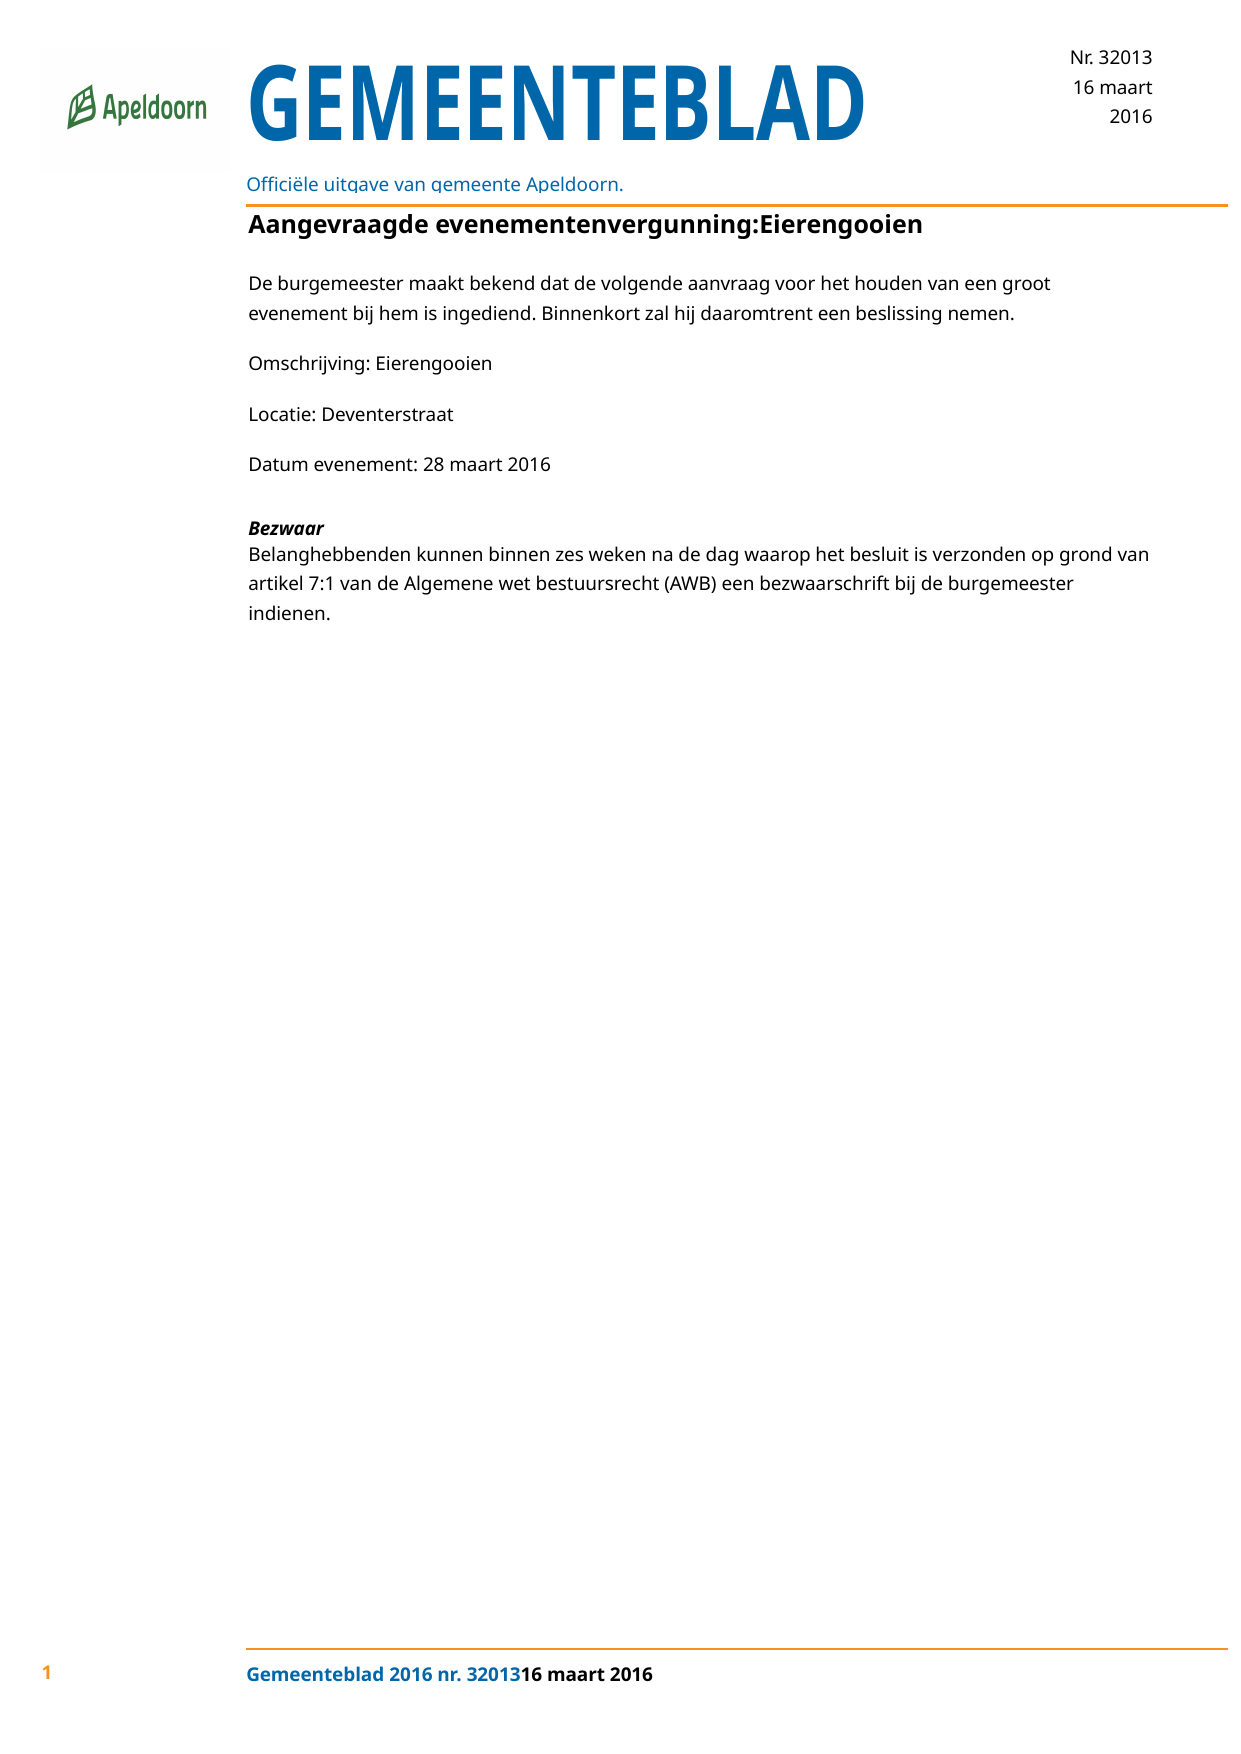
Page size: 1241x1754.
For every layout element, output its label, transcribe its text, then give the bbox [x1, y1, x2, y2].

text Belanghebbenden kunnen binnen zes weken na de dag waarop het besluit is verzonden op grond van artikel 7:1 van de Algemene wet bestuursrecht (AWB) een bezwaarschrift bij de burgemeester indienen. [248, 541, 1152, 626]
picture [41, 47, 231, 172]
text Datum evenement: 28 maart 2016 [248, 451, 1152, 477]
text De burgemeester maakt bekend dat de volgende aanvraag voor het houden van een groot evenement bij hem is ingediend. Binnenkort zal hij daaromtrent een beslissing nemen. [248, 270, 1152, 326]
text Bezwaar [248, 515, 1152, 541]
text Aangevraagde evenementenvergunning:Eierengooien [248, 207, 1152, 241]
text Omschrijving: Eierengooien [248, 350, 1152, 376]
text Locatie: Deventerstraat [248, 401, 1152, 426]
